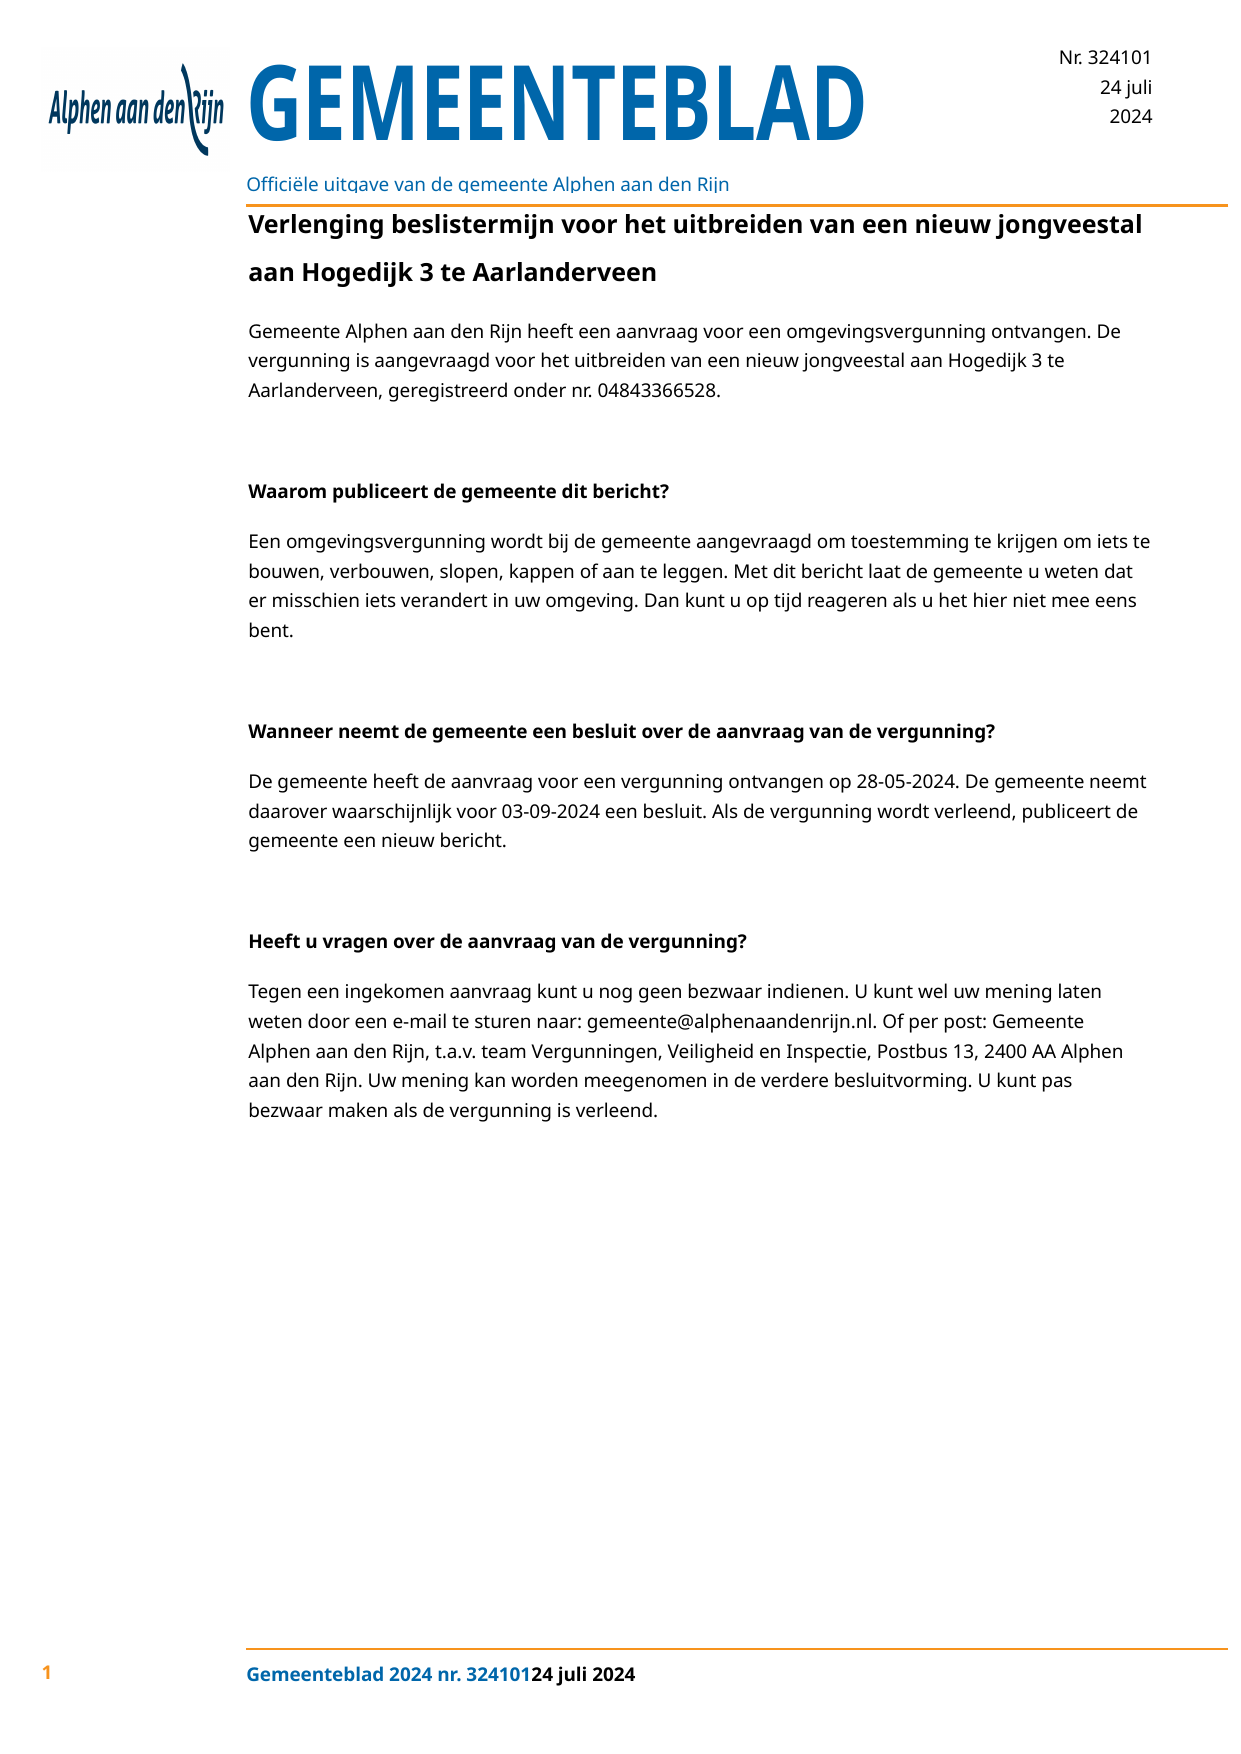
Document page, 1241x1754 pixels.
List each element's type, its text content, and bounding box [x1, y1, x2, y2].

text Wanneer neemt de gemeente een besluit over de aanvraag van de vergunning? [248, 718, 1152, 744]
text Gemeente Alphen aan den Rijn heeft een aanvraag voor een omgevingsvergunning ontvangen. De vergunning is aangevraagd voor het uitbreiden van een nieuw jongveestal aan Hogedijk 3 te Aarlanderveen, geregistreerd onder nr. 04843366528. [248, 318, 1152, 403]
text De gemeente heeft de aanvraag voor een vergunning ontvangen op 28-05-2024. De gemeente neemt daarover waarschijnlijk voor 03-09-2024 een besluit. Als de vergunning wordt verleend, publiceert de gemeente een nieuw bericht. [248, 768, 1152, 853]
text Een omgevingsvergunning wordt bij de gemeente aangevraagd om toestemming te krijgen om iets te bouwen, verbouwen, slopen, kappen of aan te leggen. Met dit bericht laat de gemeente u weten dat er misschien iets verandert in uw omgeving. Dan kunt u op tijd reageren als u het hier niet mee eens bent. [248, 528, 1152, 643]
picture [41, 47, 231, 172]
text Heeft u vragen over de aanvraag van de vergunning? [248, 928, 1152, 954]
text Verlenging beslistermijn voor het uitbreiden van een nieuw jongveestal aan Hogedijk 3 te Aarlanderveen [248, 207, 1152, 288]
text Tegen een ingekomen aanvraag kunt u nog geen bezwaar indienen. U kunt wel uw mening laten weten door een e-mail te sturen naar: gemeente@alphenaandenrijn.nl. Of per post: Gemeente Alphen aan den Rijn, t.a.v. team Vergunningen, Veiligheid en Inspectie, Postbus 13, 2400 AA Alphen aan den Rijn. Uw mening kan worden meegenomen in de verdere besluitvorming. U kunt pas bezwaar maken als de vergunning is verleend. [248, 979, 1152, 1123]
text Waarom publiceert de gemeente dit bericht? [248, 478, 1152, 504]
